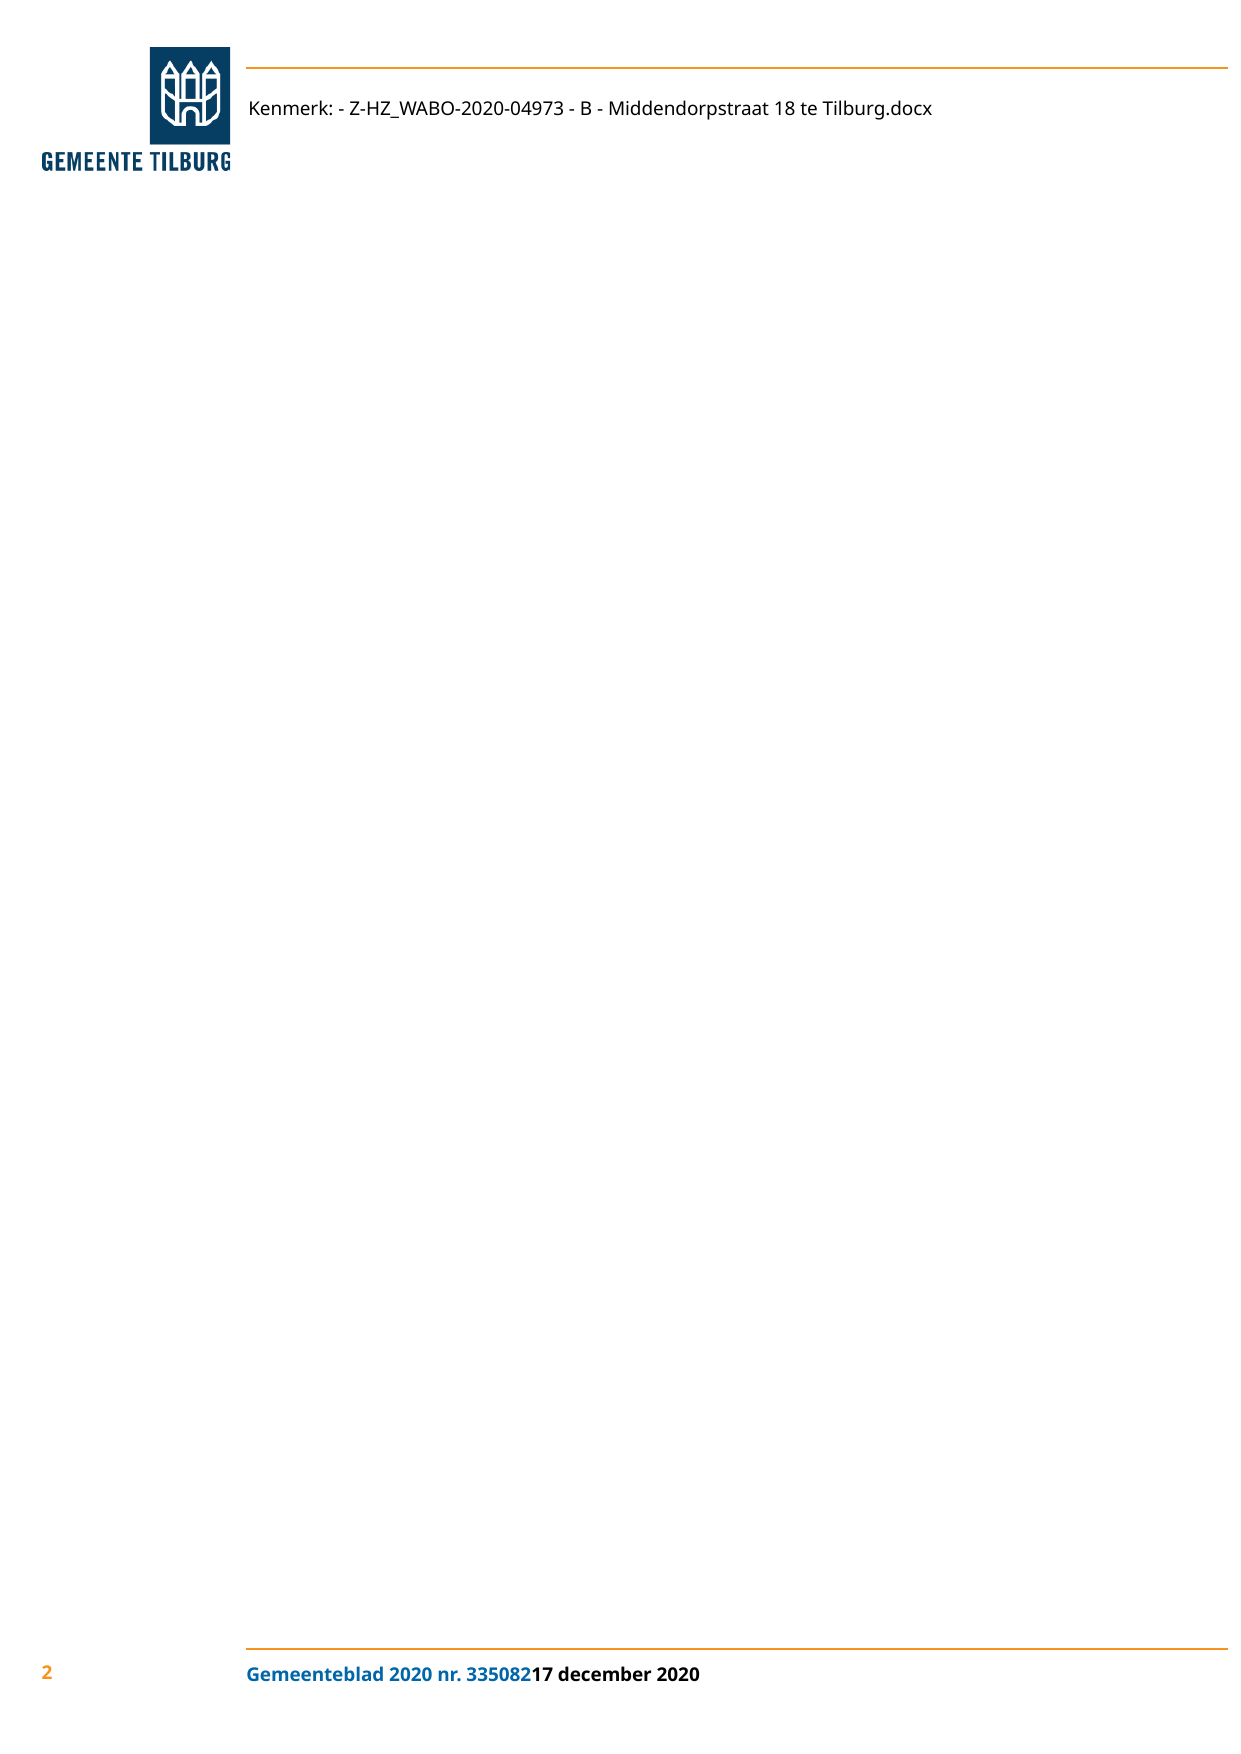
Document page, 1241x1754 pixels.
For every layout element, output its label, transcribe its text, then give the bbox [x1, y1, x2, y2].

picture [41, 47, 231, 172]
text Kenmerk: - Z-HZ_WABO-2020-04973 - B - Middendorpstraat 18 te Tilburg.docx [248, 95, 1152, 121]
